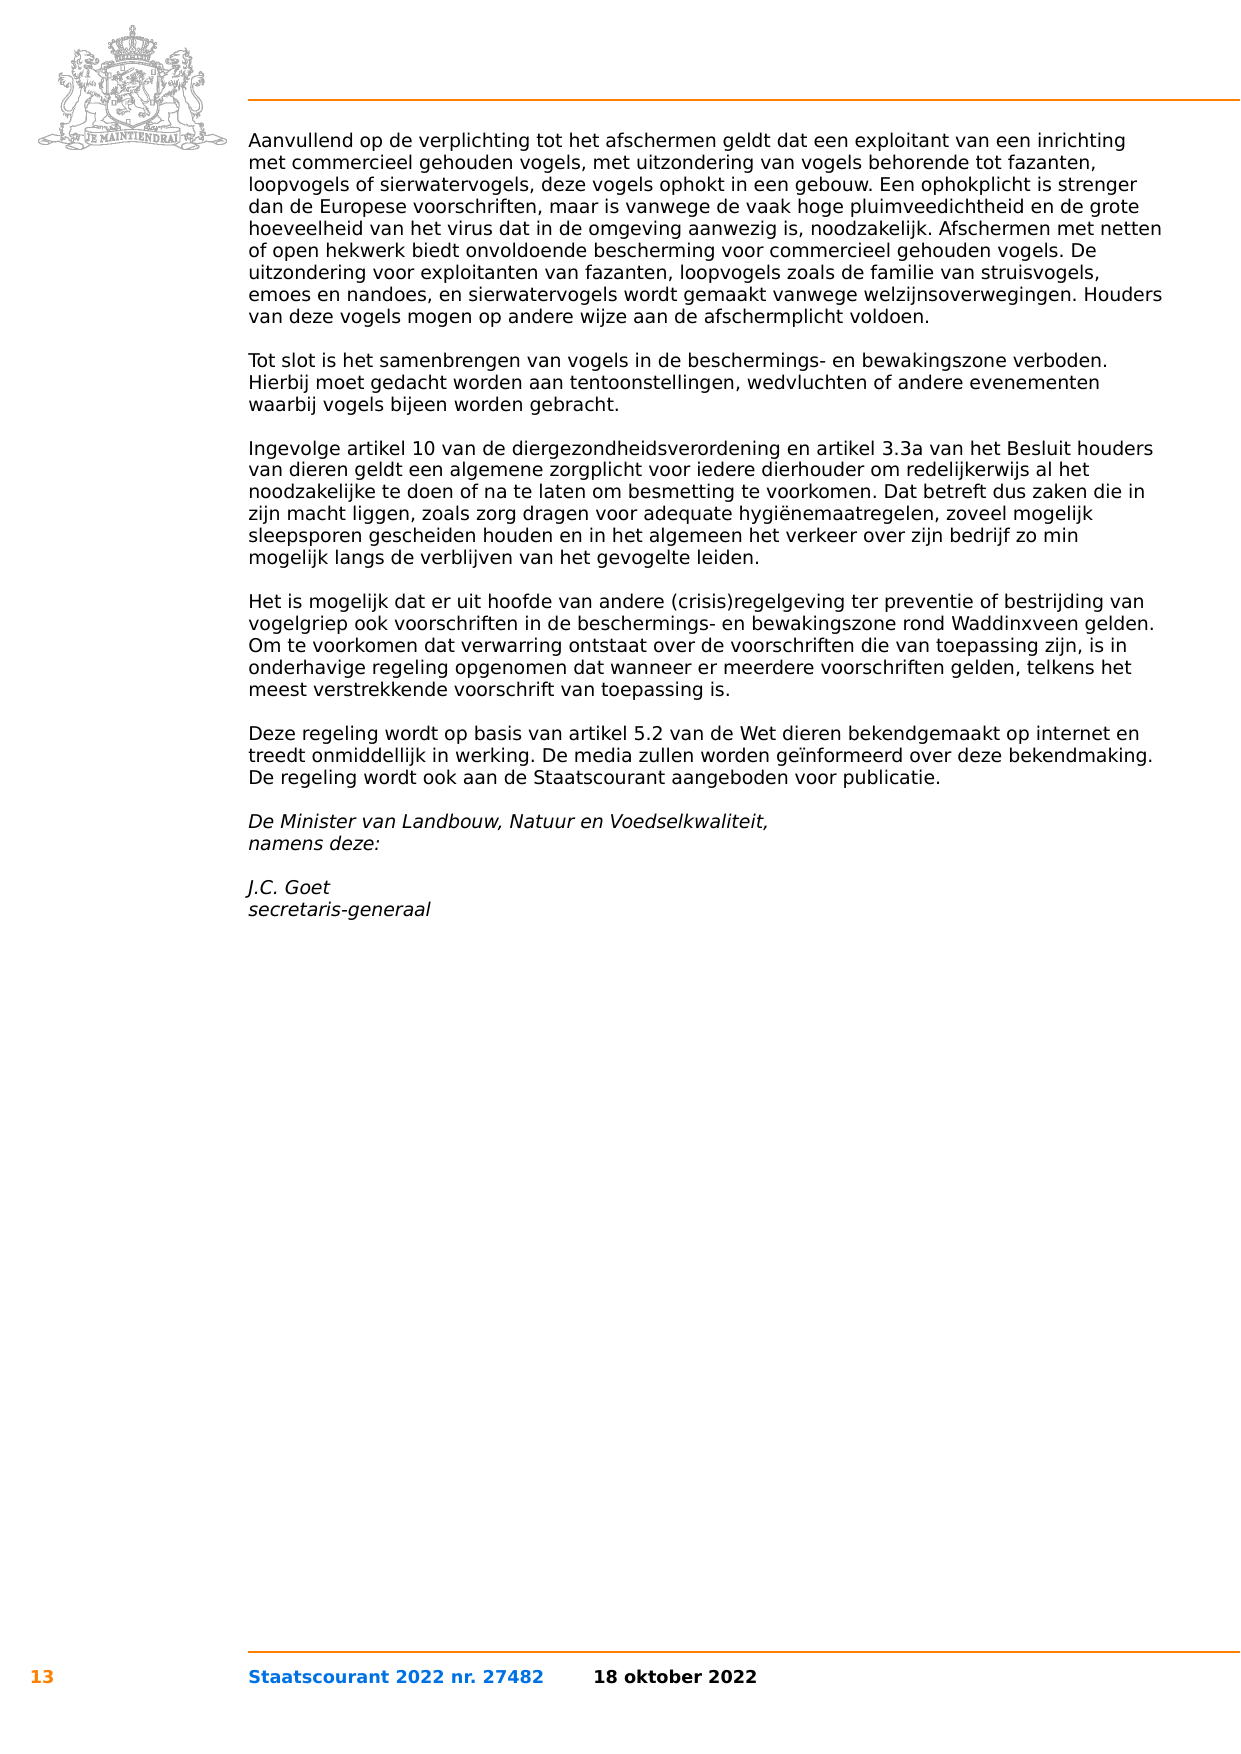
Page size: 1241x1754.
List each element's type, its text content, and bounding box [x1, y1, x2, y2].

text Tot slot is het samenbrengen van vogels in de beschermings- en bewakingszone verboden. Hierbij moet gedacht worden aan tentoonstellingen, wedvluchten of andere evenementen waarbij vogels bijeen worden gebracht. [248, 349, 1163, 416]
text Aanvullend op de verplichting tot het afschermen geldt dat een exploitant van een inrichting met commercieel gehouden vogels, met uitzondering van vogels behorende tot fazanten, loopvogels of sierwatervogels, deze vogels ophokt in een gebouw. Een ophokplicht is strenger dan de Europese voorschriften, maar is vanwege de vaak hoge pluimveedichtheid en de grote hoeveelheid van het virus dat in de omgeving aanwezig is, noodzakelijk. Afschermen met netten of open hekwerk biedt onvoldoende bescherming voor commercieel gehouden vogels. De uitzondering voor exploitanten van fazanten, loopvogels zoals de familie van struisvogels, emoes en nandoes, en sierwatervogels wordt gemaakt vanwege welzijnsoverwegingen. Houders van deze vogels mogen op andere wijze aan de afschermplicht voldoen. [248, 130, 1163, 328]
text Het is mogelijk dat er uit hoofde van andere (crisis)regelgeving ter preventie of bestrijding van vogelgriep ook voorschriften in de beschermings- en bewakingszone rond Waddinxveen gelden. Om te voorkomen dat verwarring ontstaat over de voorschriften die van toepassing zijn, is in onderhavige regeling opgenomen dat wanneer er meerdere voorschriften gelden, telkens het meest verstrekkende voorschrift van toepassing is. [248, 591, 1163, 701]
text Deze regeling wordt op basis van artikel 5.2 van de Wet dieren bekendgemaakt op internet en treedt onmiddellijk in werking. De media zullen worden geïnformeerd over deze bekendmaking. De regeling wordt ook aan de Staatscourant aangeboden voor publicatie. [248, 723, 1163, 789]
text Ingevolge artikel 10 van de diergezondheidsverordening en artikel 3.3a van het Besluit houders van dieren geldt een algemene zorgplicht voor iedere dierhouder om redelijkerwijs al het noodzakelijke te doen of na te laten om besmetting te voorkomen. Dat betreft dus zaken die in zijn macht liggen, zoals zorg dragen voor adequate hygiënemaatregelen, zoveel mogelijk sleepsporen gescheiden houden en in het algemeen het verkeer over zijn bedrijf zo min mogelijk langs de verblijven van het gevogelte leiden. [248, 437, 1163, 569]
picture [38, 25, 227, 150]
text De Minister van Landbouw, Natuur en Voedselkwaliteit, namens deze: J.C. Goet secretaris-generaal [248, 811, 1163, 921]
